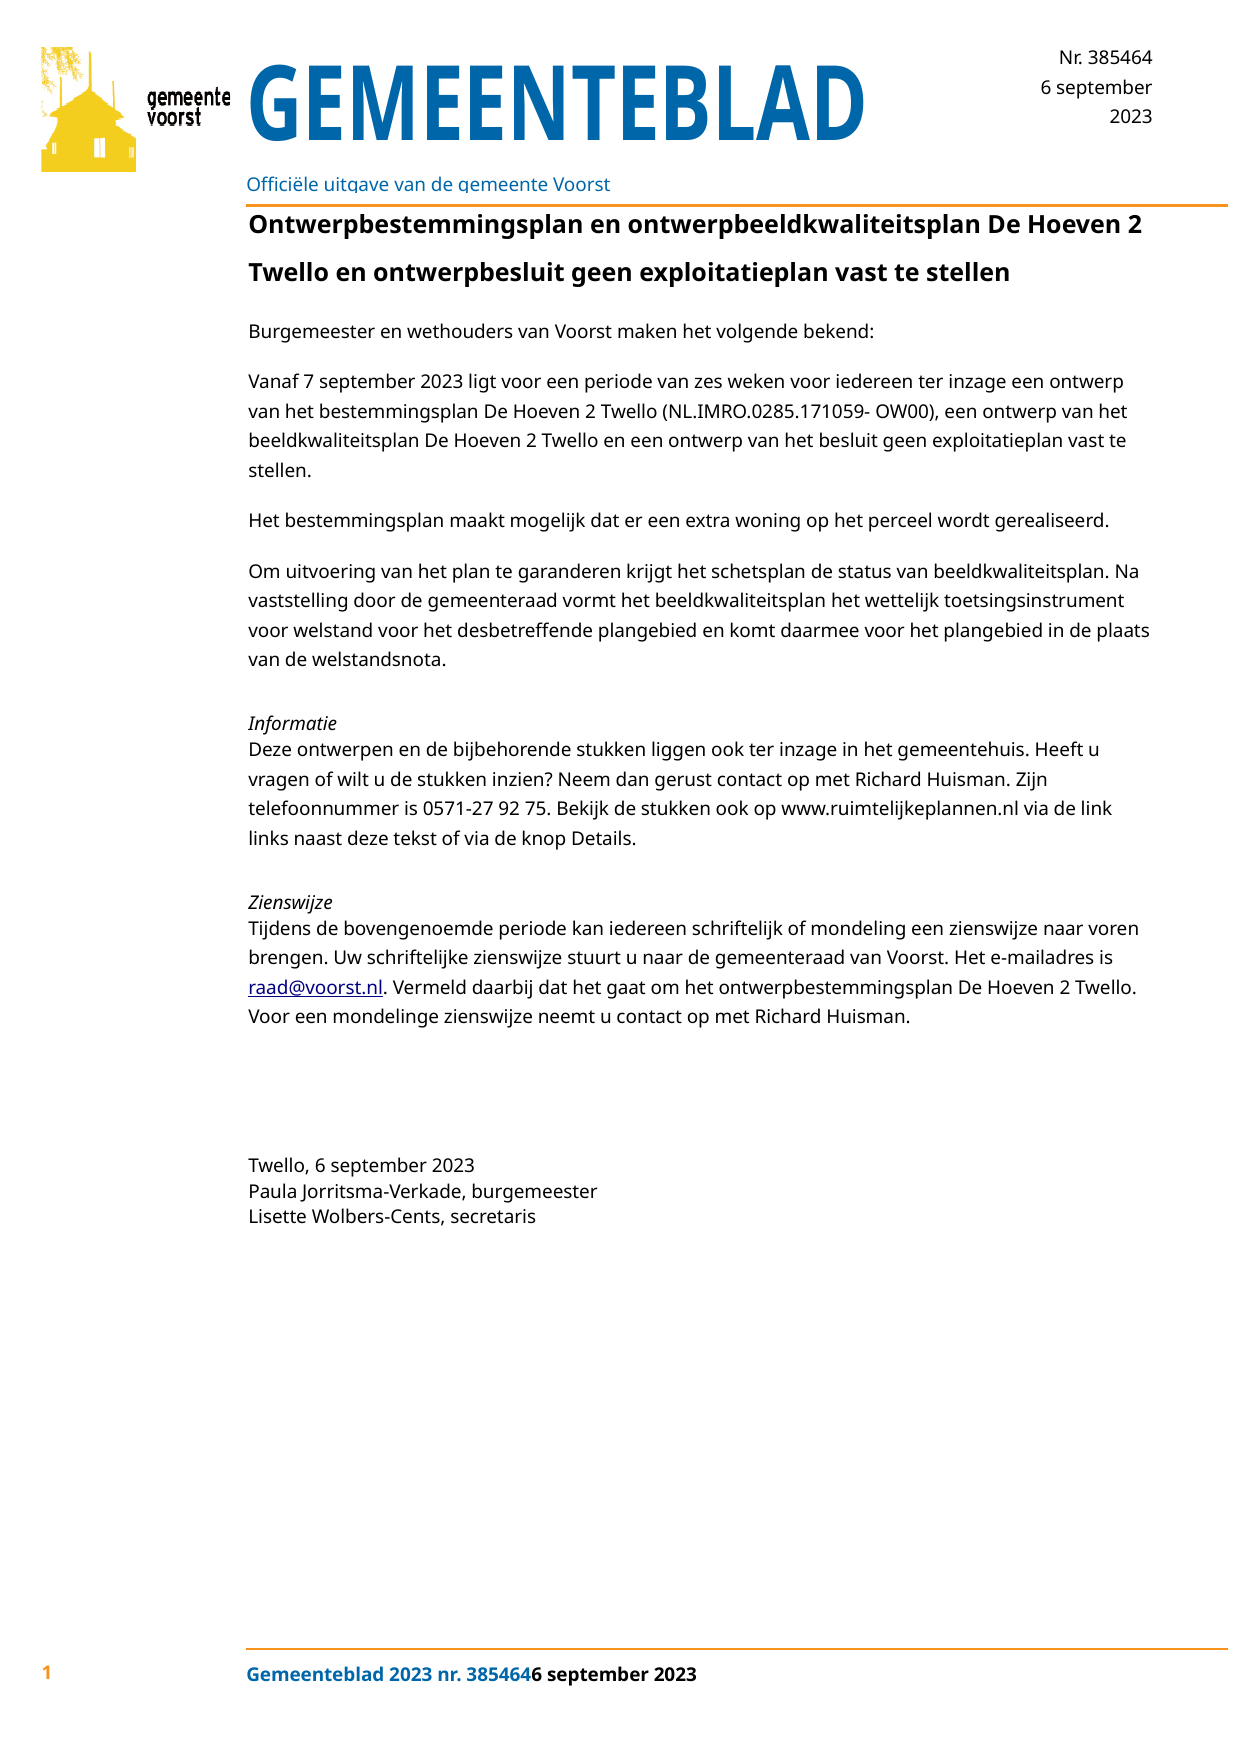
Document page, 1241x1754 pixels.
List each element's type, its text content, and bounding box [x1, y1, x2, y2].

text Twello, 6 september 2023 [248, 1152, 1152, 1178]
text Informatie [248, 711, 1152, 736]
text Deze ontwerpen en de bijbehorende stukken liggen ook ter inzage in het gemeentehuis. Heeft u vragen of wilt u de stukken inzien? Neem dan gerust contact op met Richard Huisman. Zijn telefoonnummer is 0571-27 92 75. Bekijk de stukken ook op www.ruimtelijkeplannen.nl via de link links naast deze tekst of via de knop Details. [248, 736, 1152, 851]
text Om uitvoering van het plan te garanderen krijgt het schetsplan de status van beeldkwaliteitsplan. Na vaststelling door de gemeenteraad vormt het beeldkwaliteitsplan het wettelijk toetsingsinstrument voor welstand voor het desbetreffende plangebied en komt daarmee voor het plangebied in de plaats van de welstandsnota. [248, 558, 1152, 672]
text Lisette Wolbers-Cents, secretaris [248, 1204, 1152, 1229]
text Burgemeester en wethouders van Voorst maken het volgende bekend: [248, 318, 1152, 344]
text Ontwerpbestemmingsplan en ontwerpbeeldkwaliteitsplan De Hoeven 2 Twello en ontwerpbesluit geen exploitatieplan vast te stellen [248, 207, 1152, 288]
picture [41, 47, 231, 172]
text Zienswijze [248, 889, 1152, 915]
text Het bestemmingsplan maakt mogelijk dat er een extra woning op het perceel wordt gerealiseerd. [248, 507, 1152, 533]
text Paula Jorritsma-Verkade, burgemeester [248, 1178, 1152, 1204]
text Vanaf 7 september 2023 ligt voor een periode van zes weken voor iedereen ter inzage een ontwerp van het bestemmingsplan De Hoeven 2 Twello (NL.IMRO.0285.171059- OW00), een ontwerp van het beeldkwaliteitsplan De Hoeven 2 Twello en een ontwerp van het besluit geen exploitatieplan vast te stellen. [248, 368, 1152, 483]
text Tijdens de bovengenoemde periode kan iedereen schriftelijk of mondeling een zienswijze naar voren brengen. Uw schriftelijke zienswijze stuurt u naar de gemeenteraad van Voorst. Het e-mailadres is raad@voorst.nl. Vermeld daarbij dat het gaat om het ontwerpbestemmingsplan De Hoeven 2 Twello. Voor een mondelinge zienswijze neemt u contact op met Richard Huisman. [248, 915, 1152, 1029]
